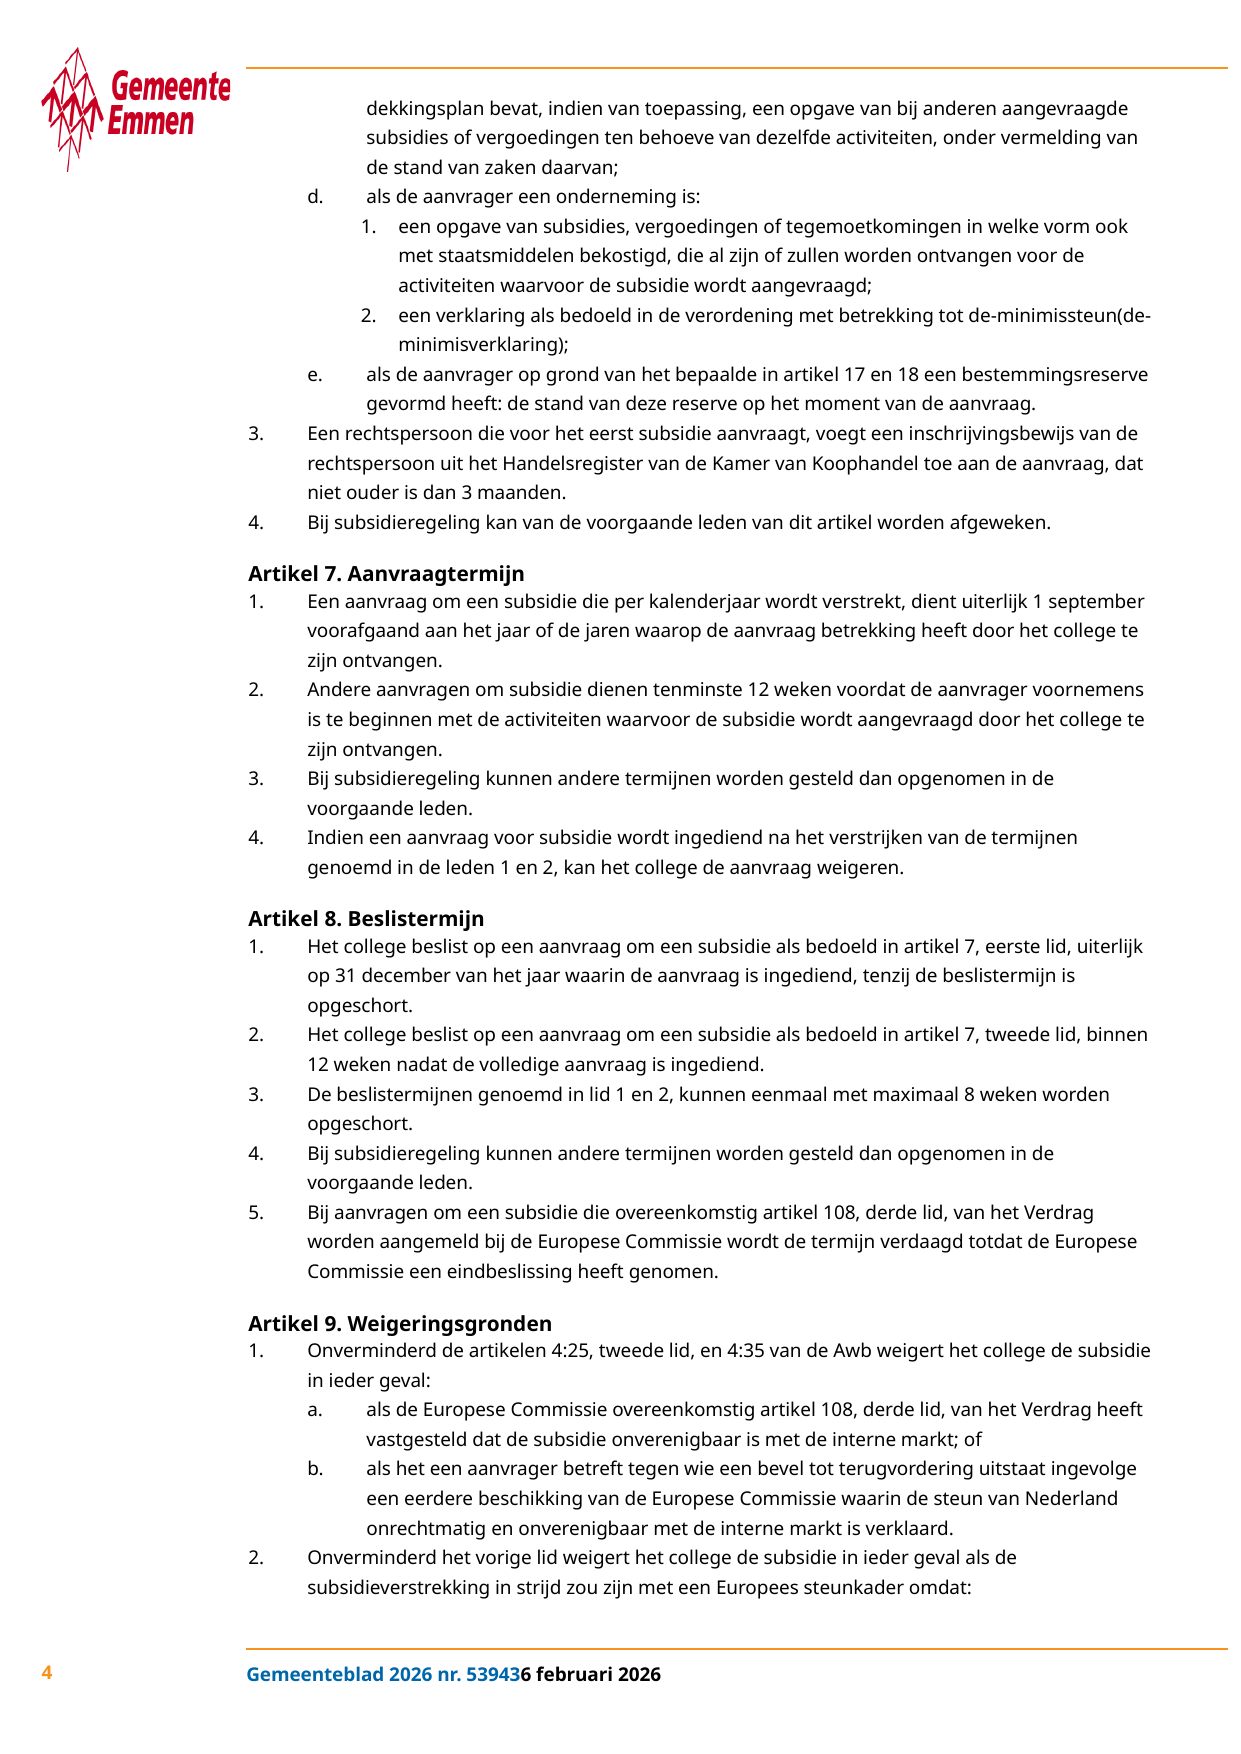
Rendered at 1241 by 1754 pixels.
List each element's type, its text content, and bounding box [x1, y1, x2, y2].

list een opgave van subsidies, vergoedingen of tegemoetkomingen in welke vorm ook met staatsmiddelen bekostigd, die al zijn of zullen worden ontvangen voor de activiteiten waarvoor de subsidie wordt aangevraagd; [361, 213, 1152, 298]
list Andere aanvragen om subsidie dienen tenminste 12 weken voordat de aanvrager voornemens is te beginnen met de activiteiten waarvoor de subsidie wordt aangevraagd door het college te zijn ontvangen. [248, 677, 1152, 761]
list Bij aanvragen om een subsidie die overeenkomstig artikel 108, derde lid, van het Verdrag worden aangemeld bij de Europese Commissie wordt de termijn verdaagd totdat de Europese Commissie een eindbeslissing heeft genomen. [248, 1199, 1152, 1284]
list Bij subsidieregeling kan van de voorgaande leden van dit artikel worden afgeweken. [248, 509, 1152, 535]
list als het een aanvrager betreft tegen wie een bevel tot terugvordering uitstaat ingevolge een eerdere beschikking van de Europese Commissie waarin de steun van Nederland onrechtmatig en onverenigbaar met de interne markt is verklaard. [307, 1456, 1152, 1540]
list Het college beslist op een aanvraag om een subsidie als bedoeld in artikel 7, tweede lid, binnen 12 weken nadat de volledige aanvraag is ingediend. [248, 1022, 1152, 1077]
list Bij subsidieregeling kunnen andere termijnen worden gesteld dan opgenomen in de voorgaande leden. [248, 1140, 1152, 1195]
list Onverminderd het vorige lid weigert het college de subsidie in ieder geval als de subsidieverstrekking in strijd zou zijn met een Europees steunkader omdat: [248, 1544, 1152, 1599]
text Artikel 7. Aanvraagtermijn [248, 559, 1152, 588]
list Onverminderd de artikelen 4:25, tweede lid, en 4:35 van de Awb weigert het college de subsidie in ieder geval: [248, 1337, 1152, 1392]
list dekkingsplan bevat, indien van toepassing, een opgave van bij anderen aangevraagde subsidies of vergoedingen ten behoeve van dezelfde activiteiten, onder vermelding van de stand van zaken daarvan; [307, 95, 1152, 180]
text Artikel 8. Beslistermijn [248, 904, 1152, 933]
list Het college beslist op een aanvraag om een subsidie als bedoeld in artikel 7, eerste lid, uiterlijk op 31 december van het jaar waarin de aanvraag is ingediend, tenzij de beslistermijn is opgeschort. [248, 933, 1152, 1018]
text Artikel 9. Weigeringsgronden [248, 1309, 1152, 1337]
list als de aanvrager op grond van het bepaalde in artikel 17 en 18 een bestemmingsreserve gevormd heeft: de stand van deze reserve op het moment van de aanvraag. [307, 361, 1152, 416]
list als de Europese Commissie overeenkomstig artikel 108, derde lid, van het Verdrag heeft vastgesteld dat de subsidie onverenigbaar is met de interne markt; of [307, 1396, 1152, 1452]
list als de aanvrager een onderneming is: [307, 183, 1152, 209]
list Indien een aanvraag voor subsidie wordt ingediend na het verstrijken van de termijnen genoemd in de leden 1 en 2, kan het college de aanvraag weigeren. [248, 824, 1152, 880]
list De beslistermijnen genoemd in lid 1 en 2, kunnen eenmaal met maximaal 8 weken worden opgeschort. [248, 1081, 1152, 1136]
list Een aanvraag om een subsidie die per kalenderjaar wordt verstrekt, dient uiterlijk 1 september voorafgaand aan het jaar of de jaren waarop de aanvraag betrekking heeft door het college te zijn ontvangen. [248, 588, 1152, 673]
picture [41, 47, 231, 172]
list Een rechtspersoon die voor het eerst subsidie aanvraagt, voegt een inschrijvingsbewijs van de rechtspersoon uit het Handelsregister van de Kamer van Koophandel toe aan de aanvraag, dat niet ouder is dan 3 maanden. [248, 420, 1152, 505]
list een verklaring als bedoeld in de verordening met betrekking tot de-minimissteun(de-minimisverklaring); [361, 302, 1152, 357]
list Bij subsidieregeling kunnen andere termijnen worden gesteld dan opgenomen in de voorgaande leden. [248, 765, 1152, 821]
